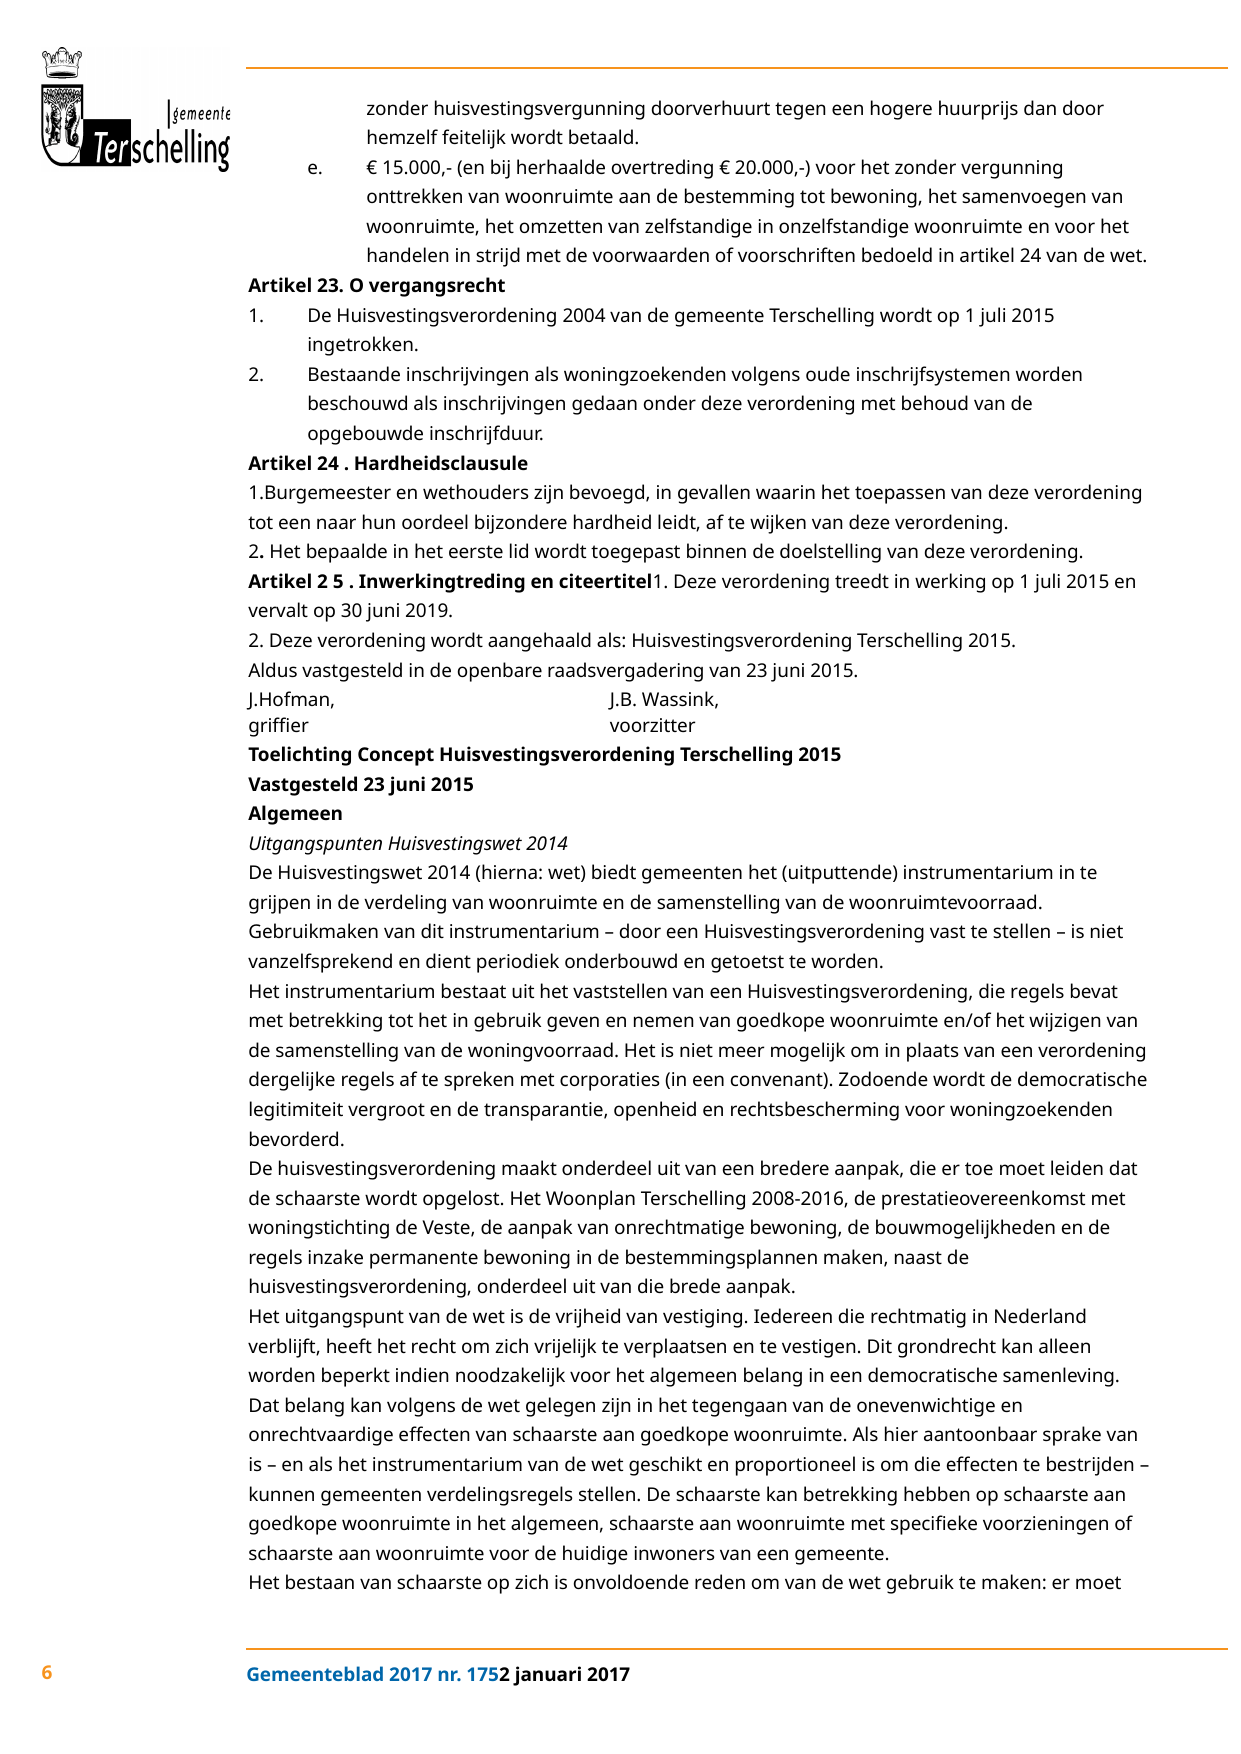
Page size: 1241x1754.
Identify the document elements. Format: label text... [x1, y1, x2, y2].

table_header J.B. Wassink, [610, 687, 1152, 712]
table_header J.Hofman, [248, 687, 609, 712]
picture [41, 47, 231, 172]
table_cell voorzitter [610, 712, 1152, 738]
text Artikel 2 5 . Inwerkingtreding en citeertitel1. Deze verordening treedt in werking op 1 juli 2015 en vervalt op 30 juni 2019. [248, 568, 1152, 623]
table_cell griffier [248, 712, 609, 738]
text Vastgesteld 23 juni 2015 [248, 771, 1152, 797]
text Artikel 24 . Hardheidsclausule [248, 450, 1152, 476]
text De Huisvestingswet 2014 (hierna: wet) biedt gemeenten het (uitputtende) instrumentarium in te grijpen in de verdeling van woonruimte en de samenstelling van de woonruimtevoorraad. Gebruikmaken van dit instrumentarium – door een Huisvestingsverordening vast te stellen – is niet vanzelfsprekend en dient periodiek onderbouwd en getoetst te worden. [248, 859, 1152, 974]
text Algemeen [248, 800, 1152, 826]
text 2. Deze verordening wordt aangehaald als: Huisvestingsverordening Terschelling 2015. [248, 627, 1152, 653]
list zonder huisvestingsvergunning doorverhuurt tegen een hogere huurprijs dan door hemzelf feitelijk wordt betaald. [307, 95, 1152, 150]
text Uitgangspunten Huisvestingswet 2014 [248, 830, 1152, 856]
text Het bestaan van schaarste op zich is onvoldoende reden om van de wet gebruik te maken: er moet [248, 1569, 1152, 1595]
list Bestaande inschrijvingen als woningzoekenden volgens oude inschrijfsystemen worden beschouwd als inschrijvingen gedaan onder deze verordening met behoud van de opgebouwde inschrijfduur. [248, 361, 1152, 446]
text Aldus vastgesteld in de openbare raadsvergadering van 23 juni 2015. [248, 657, 1152, 683]
list De Huisvestingsverordening 2004 van de gemeente Terschelling wordt op 1 juli 2015 ingetrokken. [248, 302, 1152, 357]
text 1.Burgemeester en wethouders zijn bevoegd, in gevallen waarin het toepassen van deze verordening tot een naar hun oordeel bijzondere hardheid leidt, af te wijken van deze verordening. [248, 479, 1152, 535]
list € 15.000,- (en bij herhaalde overtreding € 20.000,-) voor het zonder vergunning onttrekken van woonruimte aan de bestemming tot bewoning, het samenvoegen van woonruimte, het omzetten van zelfstandige in onzelfstandige woonruimte en voor het handelen in strijd met de voorwaarden of voorschriften bedoeld in artikel 24 van de wet. [307, 154, 1152, 268]
text De huisvestingsverordening maakt onderdeel uit van een bredere aanpak, die er toe moet leiden dat de schaarste wordt opgelost. Het Woonplan Terschelling 2008-2016, de prestatieovereenkomst met woningstichting de Veste, de aanpak van onrechtmatige bewoning, de bouwmogelijkheden en de regels inzake permanente bewoning in de bestemmingsplannen maken, naast de huisvestingsverordening, onderdeel uit van die brede aanpak. [248, 1155, 1152, 1299]
text 2. Het bepaalde in het eerste lid wordt toegepast binnen de doelstelling van deze verordening. [248, 538, 1152, 564]
text Toelichting Concept Huisvestingsverordening Terschelling 2015 [248, 741, 1152, 767]
text Het uitgangspunt van de wet is de vrijheid van vestiging. Iedereen die rechtmatig in Nederland verblijft, heeft het recht om zich vrijelijk te verplaatsen en te vestigen. Dit grondrecht kan alleen worden beperkt indien noodzakelijk voor het algemeen belang in een democratische samenleving. Dat belang kan volgens de wet gelegen zijn in het tegengaan van de onevenwichtige en onrechtvaardige effecten van schaarste aan goedkope woonruimte. Als hier aantoonbaar sprake van is – en als het instrumentarium van de wet geschikt en proportioneel is om die effecten te bestrijden – kunnen gemeenten verdelingsregels stellen. De schaarste kan betrekking hebben op schaarste aan goedkope woonruimte in het algemeen, schaarste aan woonruimte met specifieke voorzieningen of schaarste aan woonruimte voor de huidige inwoners van een gemeente. [248, 1303, 1152, 1566]
text Het instrumentarium bestaat uit het vaststellen van een Huisvestingsverordening, die regels bevat met betrekking tot het in gebruik geven en nemen van goedkope woonruimte en/of het wijzigen van de samenstelling van de woningvoorraad. Het is niet meer mogelijk om in plaats van een verordening dergelijke regels af te spreken met corporaties (in een convenant). Zodoende wordt de democratische legitimiteit vergroot en de transparantie, openheid en rechtsbescherming voor woningzoekenden bevorderd. [248, 978, 1152, 1152]
text Artikel 23. O vergangsrecht [248, 272, 1152, 298]
